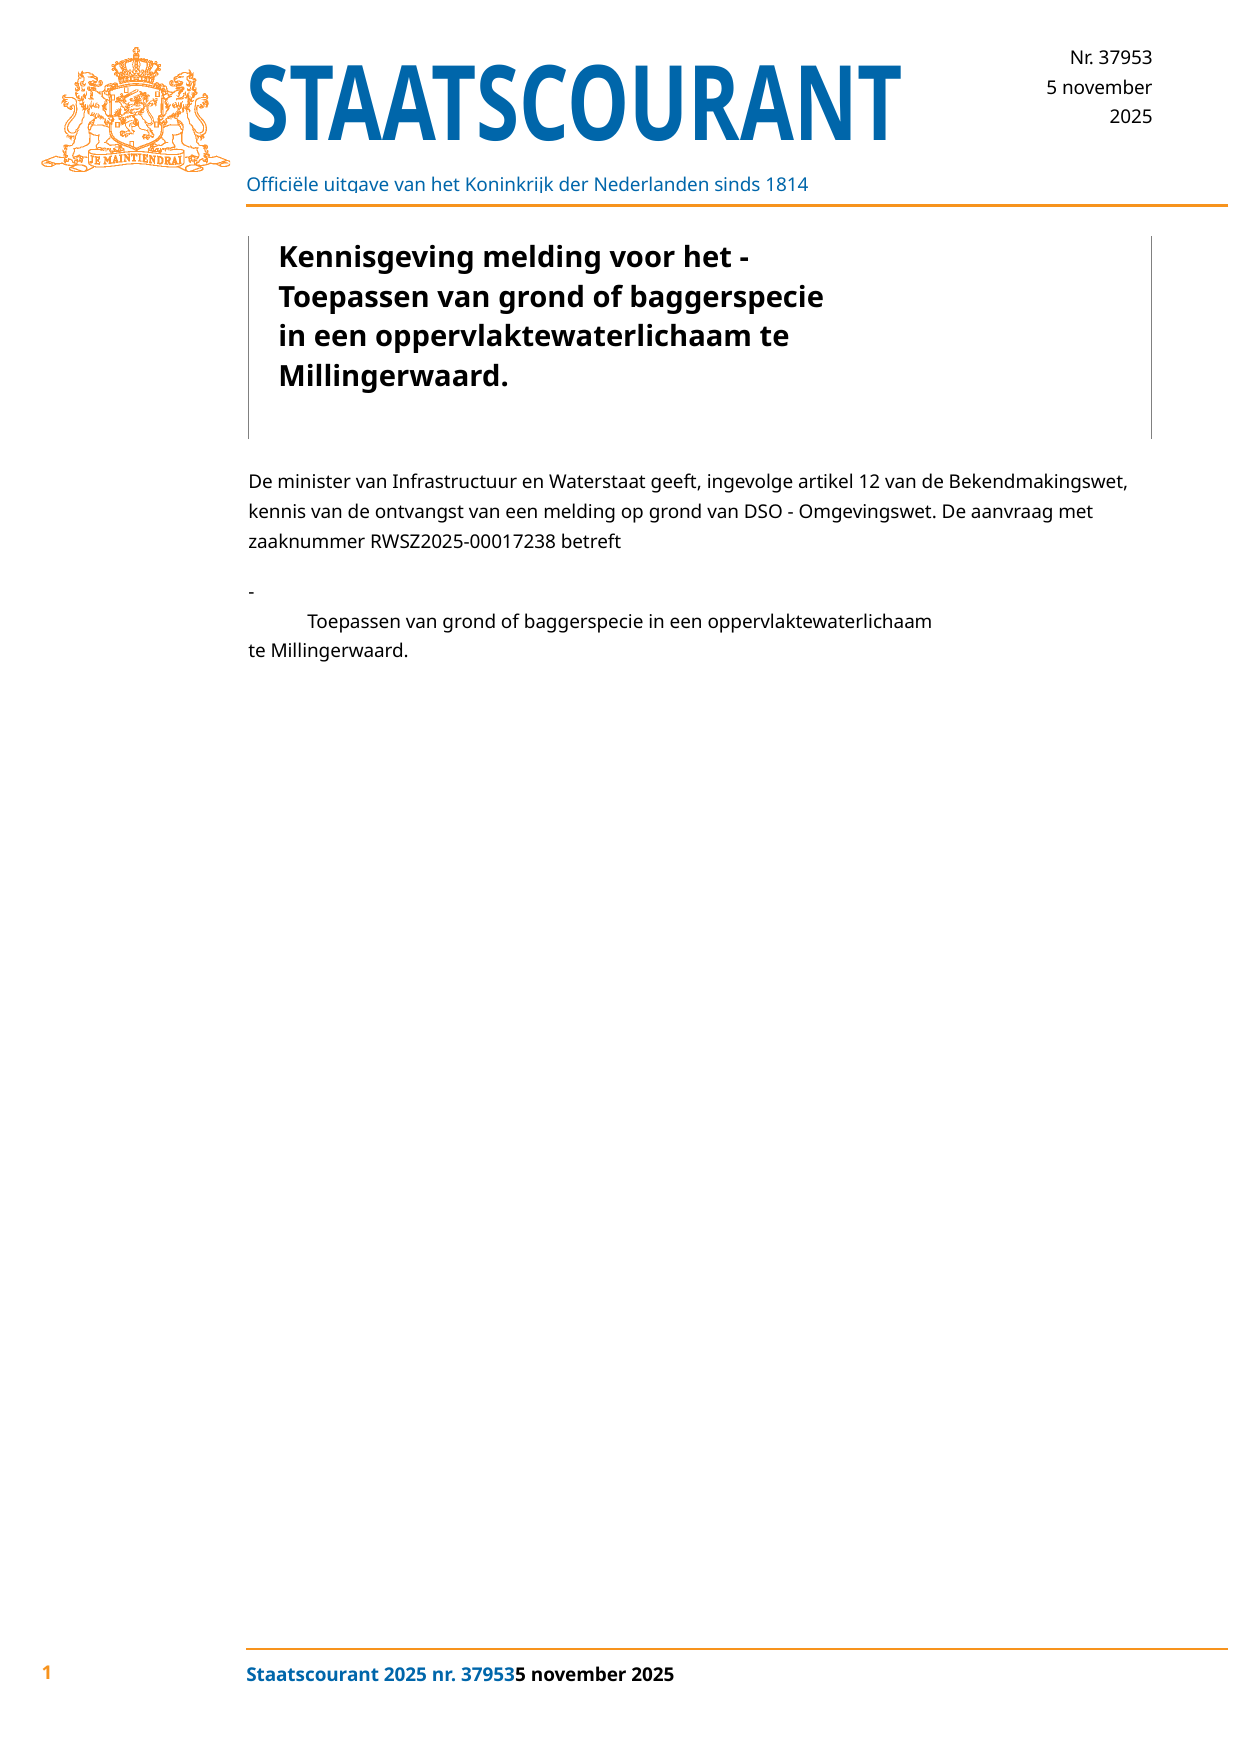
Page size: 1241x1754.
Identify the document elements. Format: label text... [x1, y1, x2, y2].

picture [912, 236, 1090, 414]
table_header [850, 236, 912, 413]
table_header Kennisgeving melding voor het -Toepassen van grond of baggerspecie in een oppervlaktewaterlichaam te Millingerwaard. [249, 236, 850, 439]
table_header [850, 414, 1151, 439]
picture [41, 47, 231, 172]
table_header [1090, 236, 1151, 413]
text De minister van Infrastructuur en Waterstaat geeft, ingevolge artikel 12 van de Bekendmakingswet, kennis van de ontvangst van een melding op grond van DSO - Omgevingswet. De aanvraag met zaaknummer RWSZ2025-00017238 betreft [248, 469, 1152, 553]
list Toepassen van grond of baggerspecie in een oppervlaktewaterlichaam [248, 608, 1152, 633]
text te Millingerwaard. [248, 637, 1152, 663]
